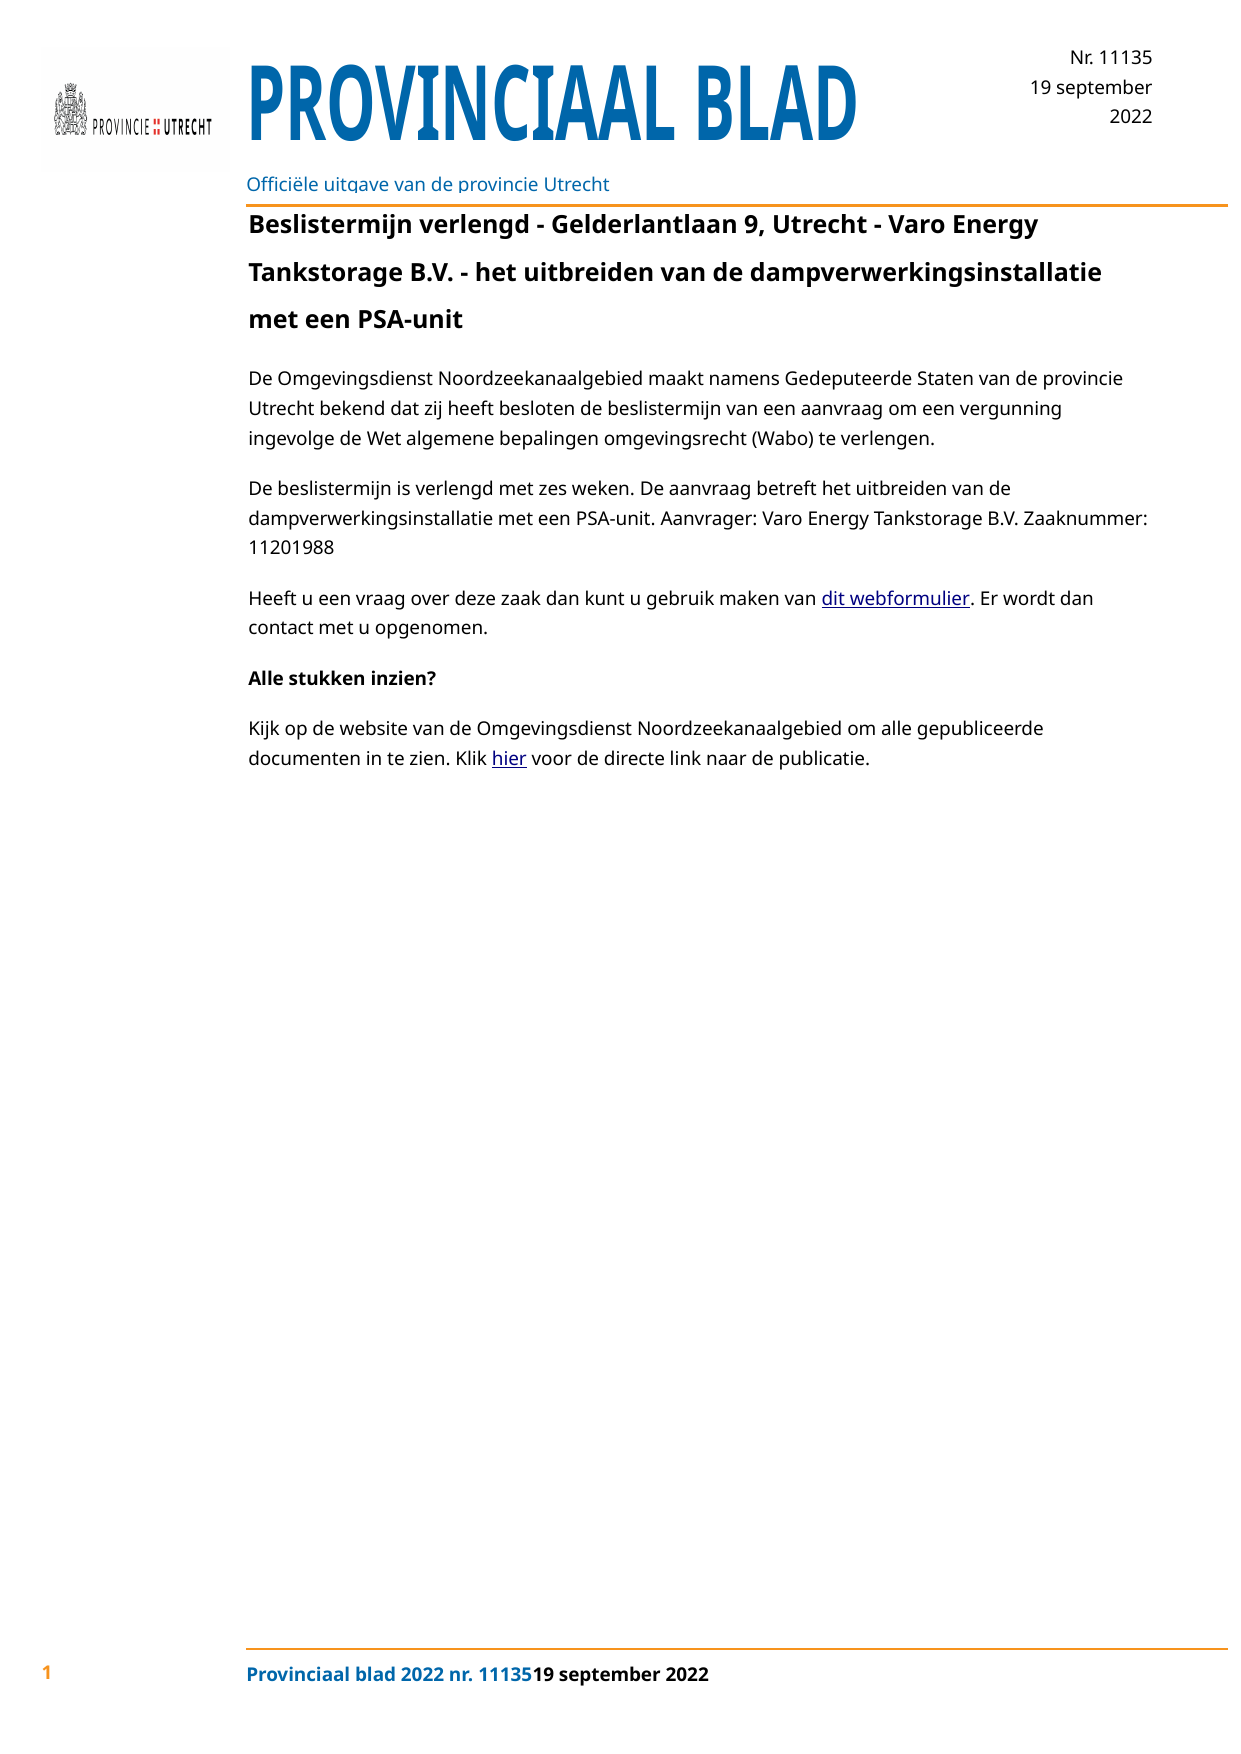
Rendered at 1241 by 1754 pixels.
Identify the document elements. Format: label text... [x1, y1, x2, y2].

text De beslistermijn is verlengd met zes weken. De aanvraag betreft het uitbreiden van de dampverwerkingsinstallatie met een PSA-unit. Aanvrager: Varo Energy Tankstorage B.V. Zaaknummer: 11201988 [248, 475, 1152, 560]
picture [41, 47, 231, 172]
text Heeft u een vraag over deze zaak dan kunt u gebruik maken van dit webformulier. Er wordt dan contact met u opgenomen. [248, 585, 1152, 640]
text Beslistermijn verlengd - Gelderlantlaan 9, Utrecht - Varo Energy Tankstorage B.V. - het uitbreiden van de dampverwerkingsinstallatie met een PSA-unit [248, 207, 1152, 336]
text Alle stukken inzien? [248, 665, 1152, 690]
text De Omgevingsdienst Noordzeekanaalgebied maakt namens Gedeputeerde Staten van de provincie Utrecht bekend dat zij heeft besloten de beslistermijn van een aanvraag om een vergunning ingevolge de Wet algemene bepalingen omgevingsrecht (Wabo) te verlengen. [248, 366, 1152, 450]
text Kijk op de website van de Omgevingsdienst Noordzeekanaalgebied om alle gepubliceerde documenten in te zien. Klik hier voor de directe link naar de publicatie. [248, 715, 1152, 770]
